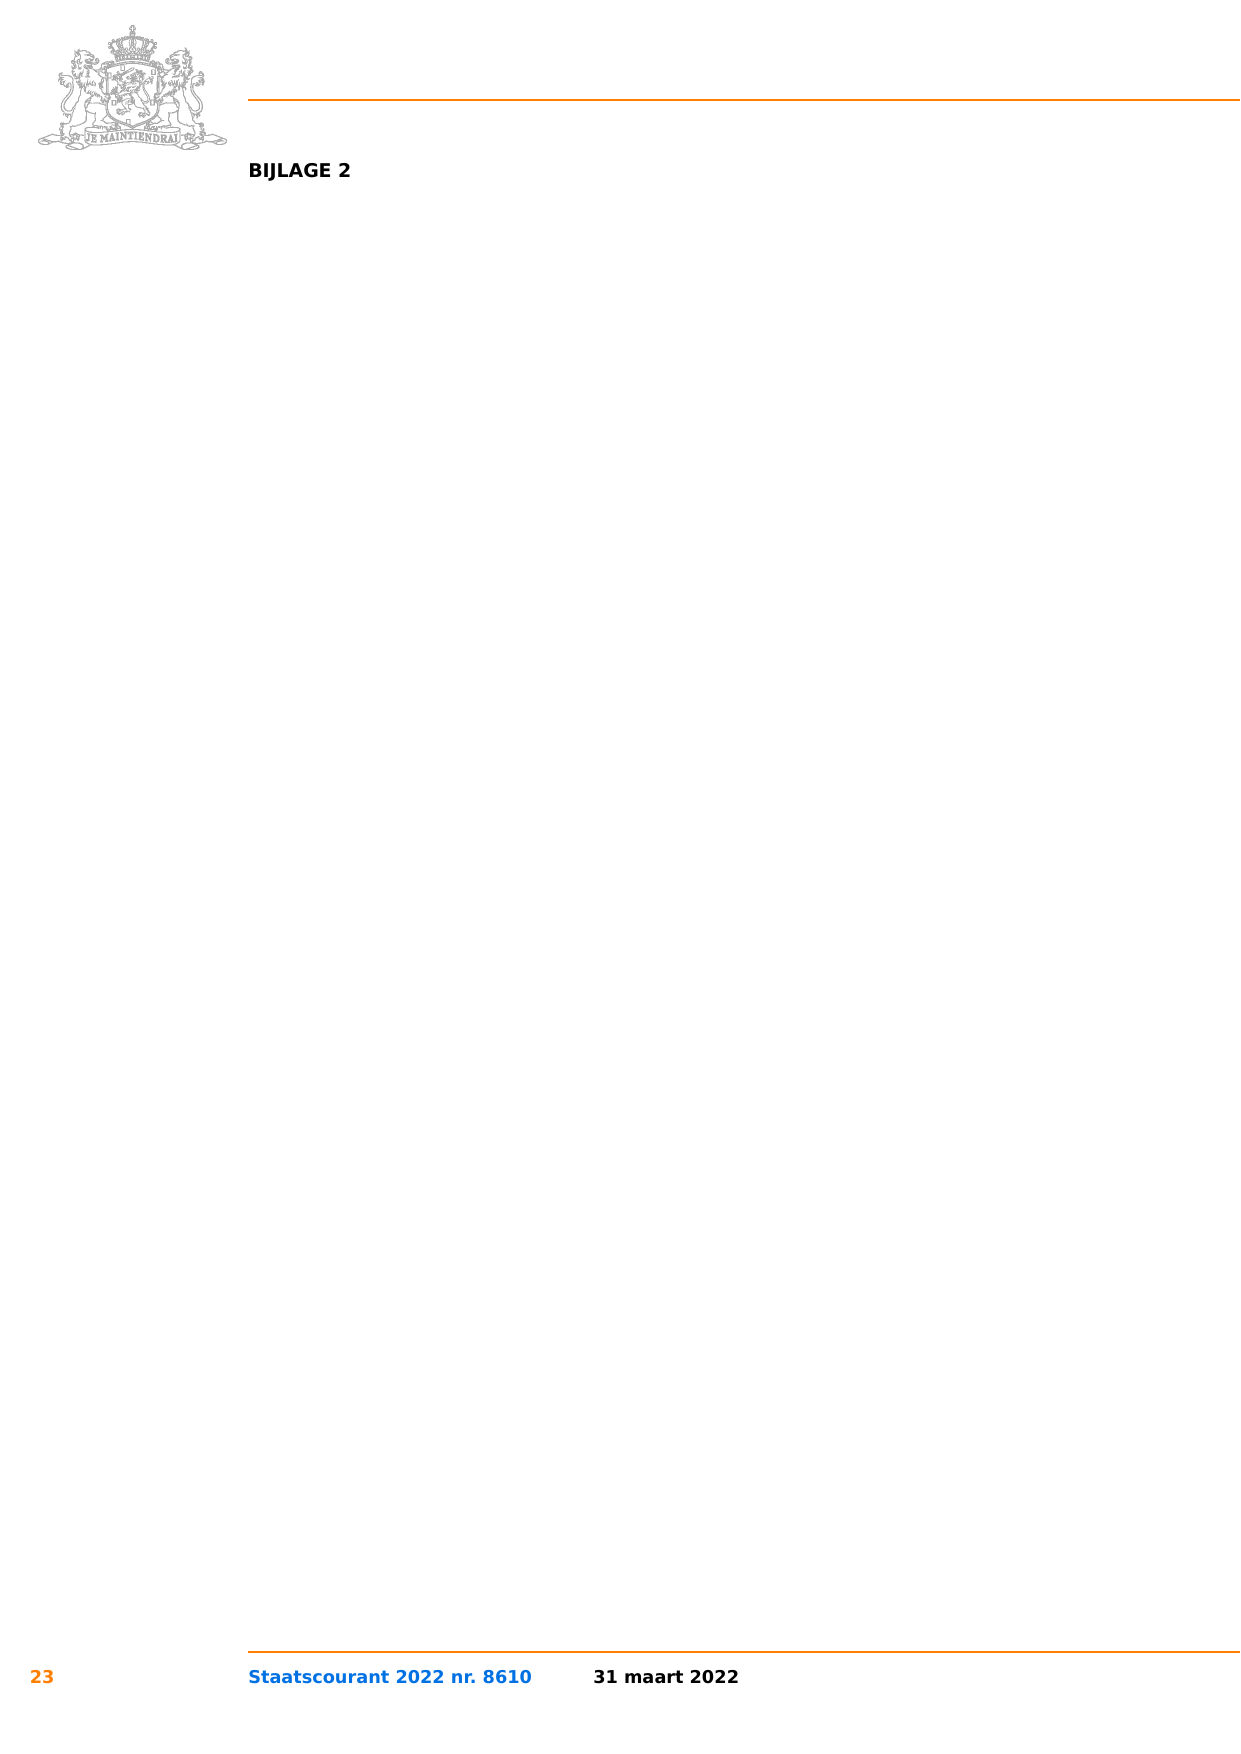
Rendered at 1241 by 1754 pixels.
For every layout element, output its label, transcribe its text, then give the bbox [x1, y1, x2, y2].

picture [38, 25, 227, 150]
subtitle BIJLAGE 2 [248, 160, 1163, 182]
